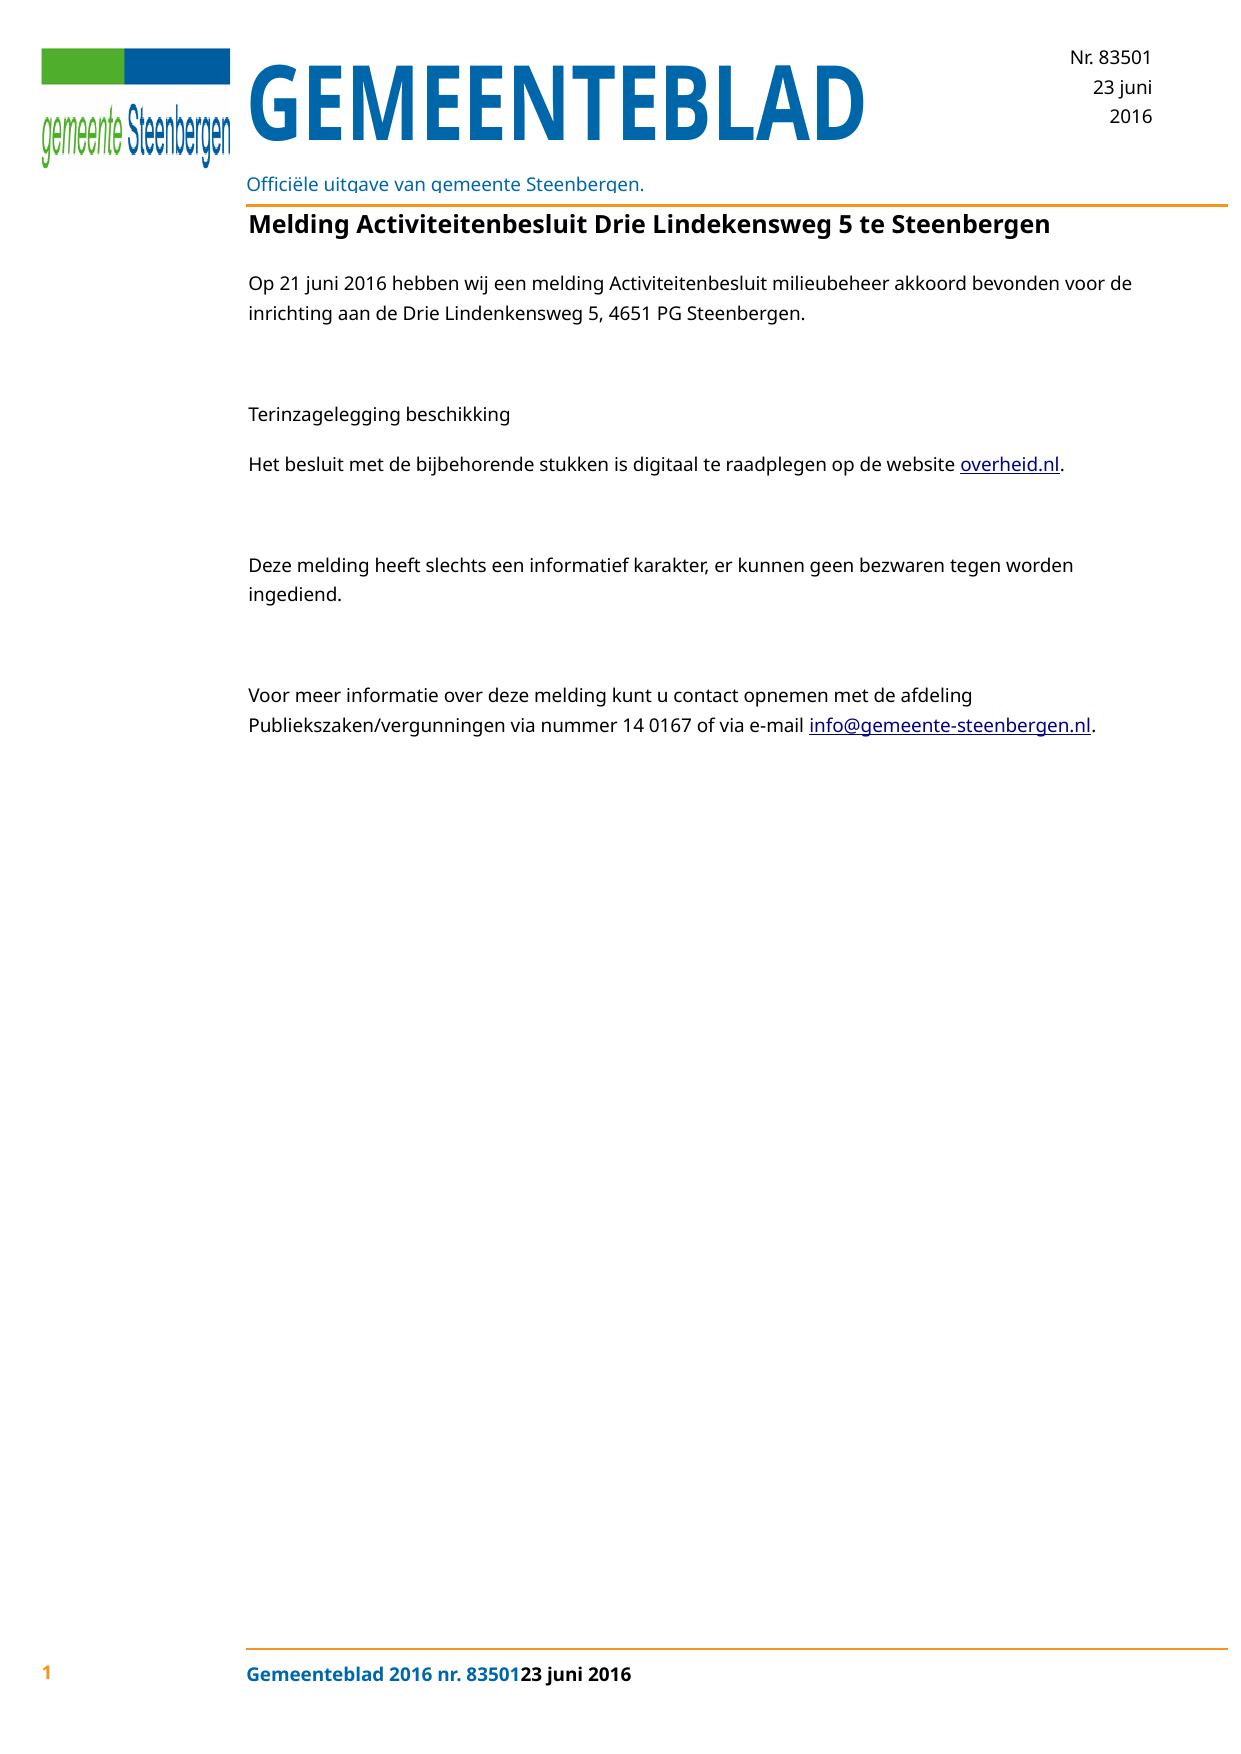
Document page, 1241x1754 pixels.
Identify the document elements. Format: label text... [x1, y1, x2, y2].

text Melding Activiteitenbesluit Drie Lindekensweg 5 te Steenbergen [248, 207, 1152, 241]
text Het besluit met de bijbehorende stukken is digitaal te raadplegen op de website overheid.nl. [248, 451, 1152, 477]
text Voor meer informatie over deze melding kunt u contact opnemen met de afdeling Publiekszaken/vergunningen via nummer 14 0167 of via e-mail info@gemeente-steenbergen.nl. [248, 682, 1152, 738]
text Terinzagelegging beschikking [248, 401, 1152, 426]
text Op 21 juni 2016 hebben wij een melding Activiteitenbesluit milieubeheer akkoord bevonden voor de inrichting aan de Drie Lindenkensweg 5, 4651 PG Steenbergen. [248, 270, 1152, 326]
picture [41, 47, 231, 172]
text Deze melding heeft slechts een informatief karakter, er kunnen geen bezwaren tegen worden ingediend. [248, 552, 1152, 607]
